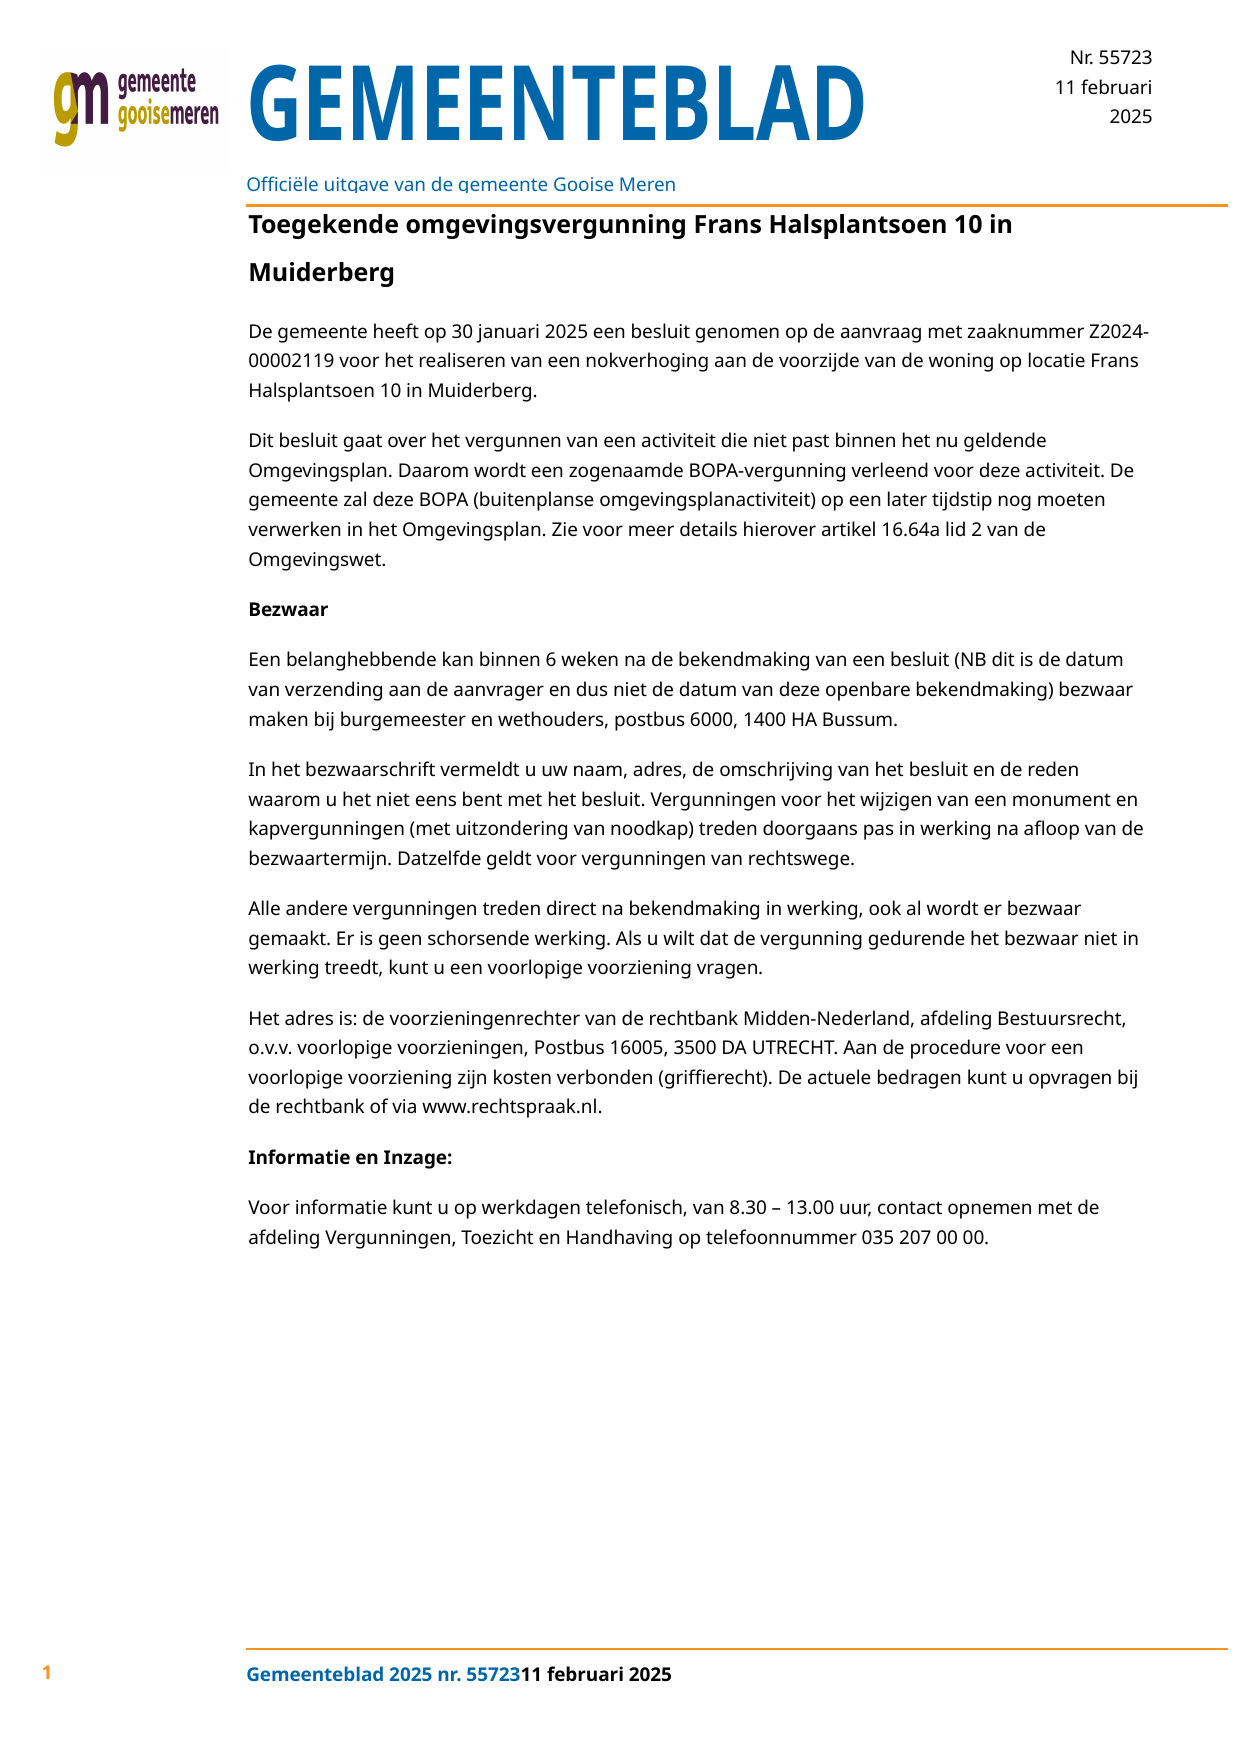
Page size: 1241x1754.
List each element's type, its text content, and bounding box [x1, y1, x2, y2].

text Informatie en Inzage: [248, 1144, 1152, 1170]
text In het bezwaarschrift vermeldt u uw naam, adres, de omschrijving van het besluit en de reden waarom u het niet eens bent met het besluit. Vergunningen voor het wijzigen van een monument en kapvergunningen (met uitzondering van noodkap) treden doorgaans pas in werking na afloop van de bezwaartermijn. Datzelfde geldt voor vergunningen van rechtswege. [248, 756, 1152, 871]
text Alle andere vergunningen treden direct na bekendmaking in werking, ook al wordt er bezwaar gemaakt. Er is geen schorsende werking. Als u wilt dat de vergunning gedurende het bezwaar niet in werking treedt, kunt u een voorlopige voorziening vragen. [248, 895, 1152, 980]
text Bezwaar [248, 596, 1152, 622]
text Toegekende omgevingsvergunning Frans Halsplantsoen 10 in Muiderberg [248, 207, 1152, 288]
picture [41, 47, 231, 172]
text De gemeente heeft op 30 januari 2025 een besluit genomen op de aanvraag met zaaknummer Z2024-00002119 voor het realiseren van een nokverhoging aan de voorzijde van de woning op locatie Frans Halsplantsoen 10 in Muiderberg. [248, 318, 1152, 403]
text Een belanghebbende kan binnen 6 weken na de bekendmaking van een besluit (NB dit is de datum van verzending aan de aanvrager en dus niet de datum van deze openbare bekendmaking) bezwaar maken bij burgemeester en wethouders, postbus 6000, 1400 HA Bussum. [248, 647, 1152, 732]
text Het adres is: de voorzieningenrechter van de rechtbank Midden-Nederland, afdeling Bestuursrecht, o.v.v. voorlopige voorzieningen, Postbus 16005, 3500 DA UTRECHT. Aan de procedure voor een voorlopige voorziening zijn kosten verbonden (griffierecht). De actuele bedragen kunt u opvragen bij de rechtbank of via www.rechtspraak.nl. [248, 1005, 1152, 1119]
text Voor informatie kunt u op werkdagen telefonisch, van 8.30 – 13.00 uur, contact opnemen met de afdeling Vergunningen, Toezicht en Handhaving op telefoonnummer 035 207 00 00. [248, 1194, 1152, 1250]
text Dit besluit gaat over het vergunnen van een activiteit die niet past binnen het nu geldende Omgevingsplan. Daarom wordt een zogenaamde BOPA-vergunning verleend voor deze activiteit. De gemeente zal deze BOPA (buitenplanse omgevingsplanactiviteit) op een later tijdstip nog moeten verwerken in het Omgevingsplan. Zie voor meer details hierover artikel 16.64a lid 2 van de Omgevingswet. [248, 427, 1152, 572]
